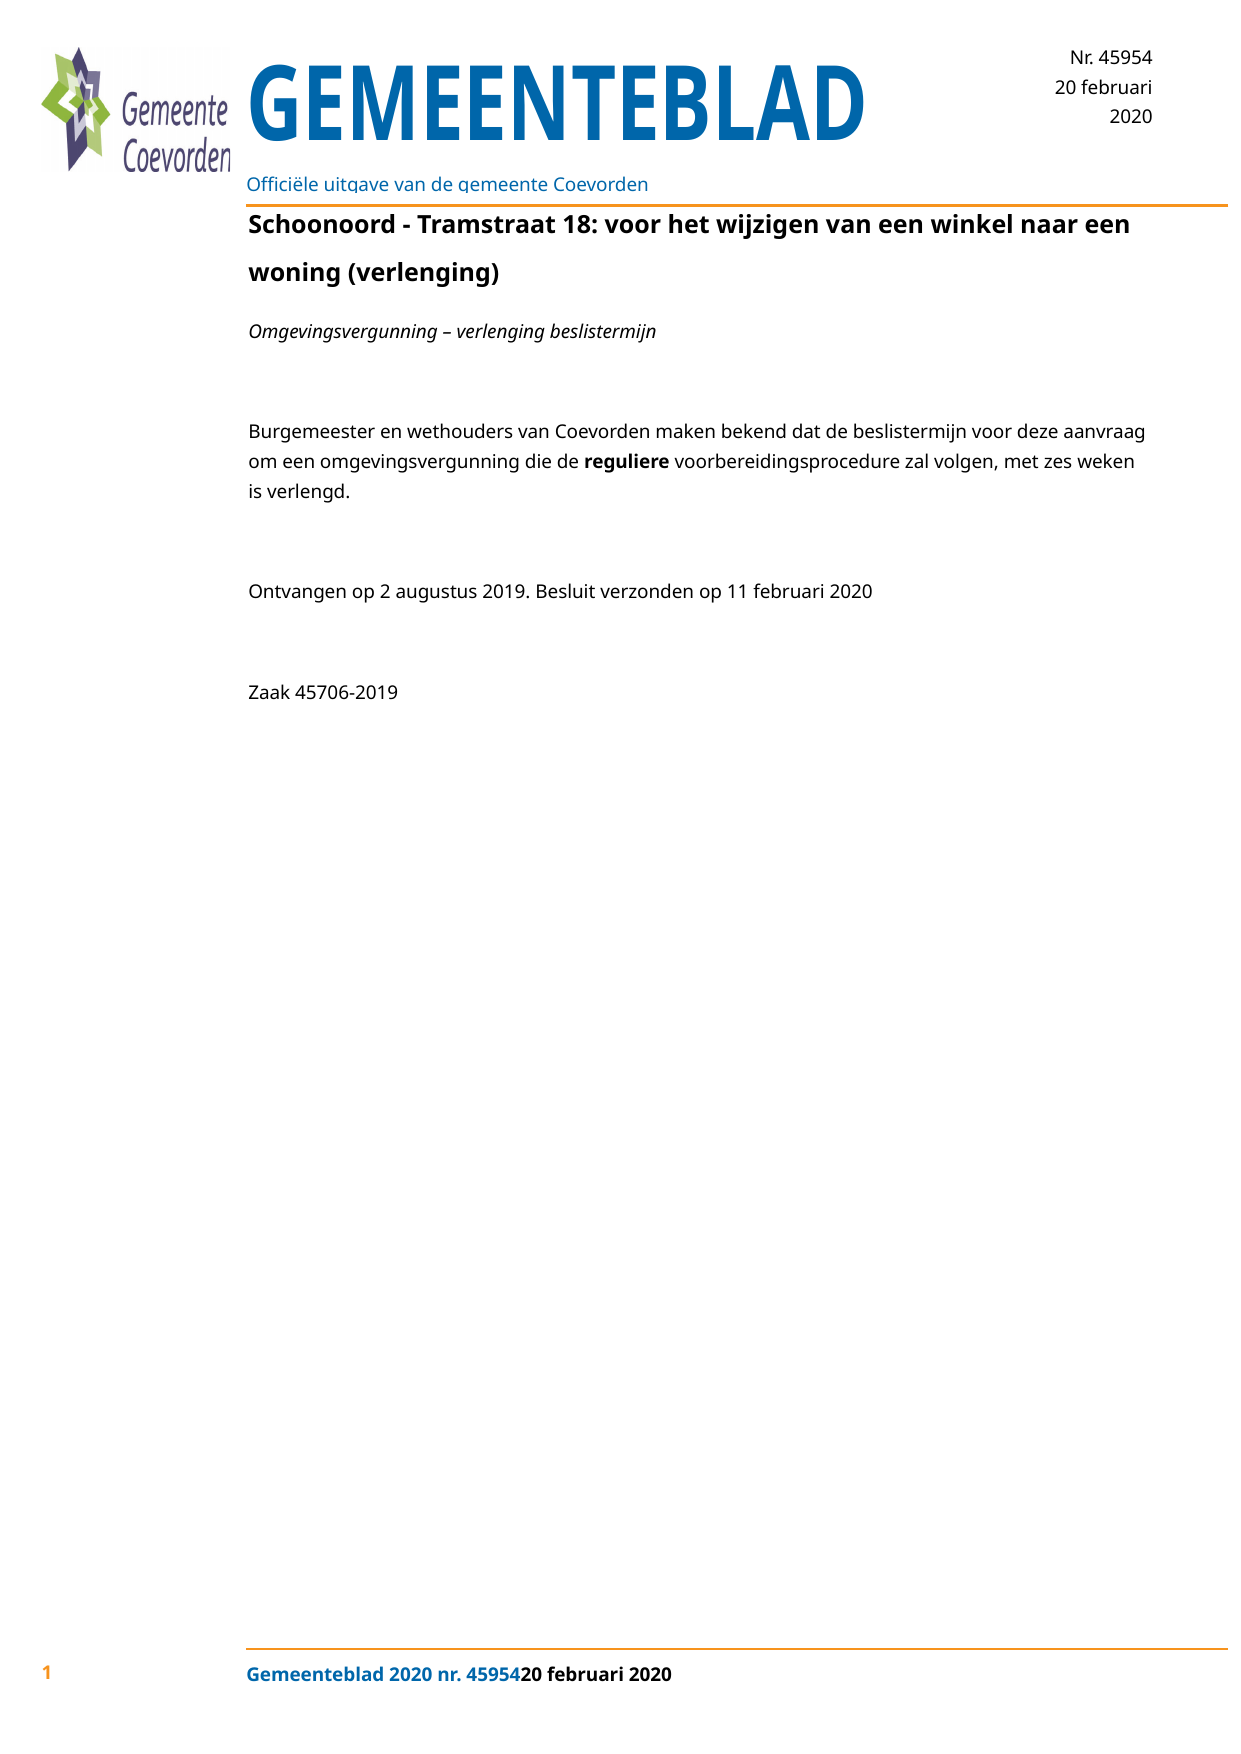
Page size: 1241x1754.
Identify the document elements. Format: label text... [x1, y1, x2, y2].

text Schoonoord - Tramstraat 18: voor het wijzigen van een winkel naar een woning (verlenging) [248, 207, 1152, 288]
text Ontvangen op 2 augustus 2019. Besluit verzonden op 11 februari 2020 [248, 579, 1152, 604]
text Omgevingsvergunning – verlenging beslistermijn [248, 318, 1152, 344]
picture [41, 47, 231, 172]
text Burgemeester en wethouders van Coevorden maken bekend dat de beslistermijn voor deze aanvraag om een omgevingsvergunning die de reguliere voorbereidingsprocedure zal volgen, met zes weken is verlengd. [248, 419, 1152, 504]
text Zaak 45706-2019 [248, 679, 1152, 705]
